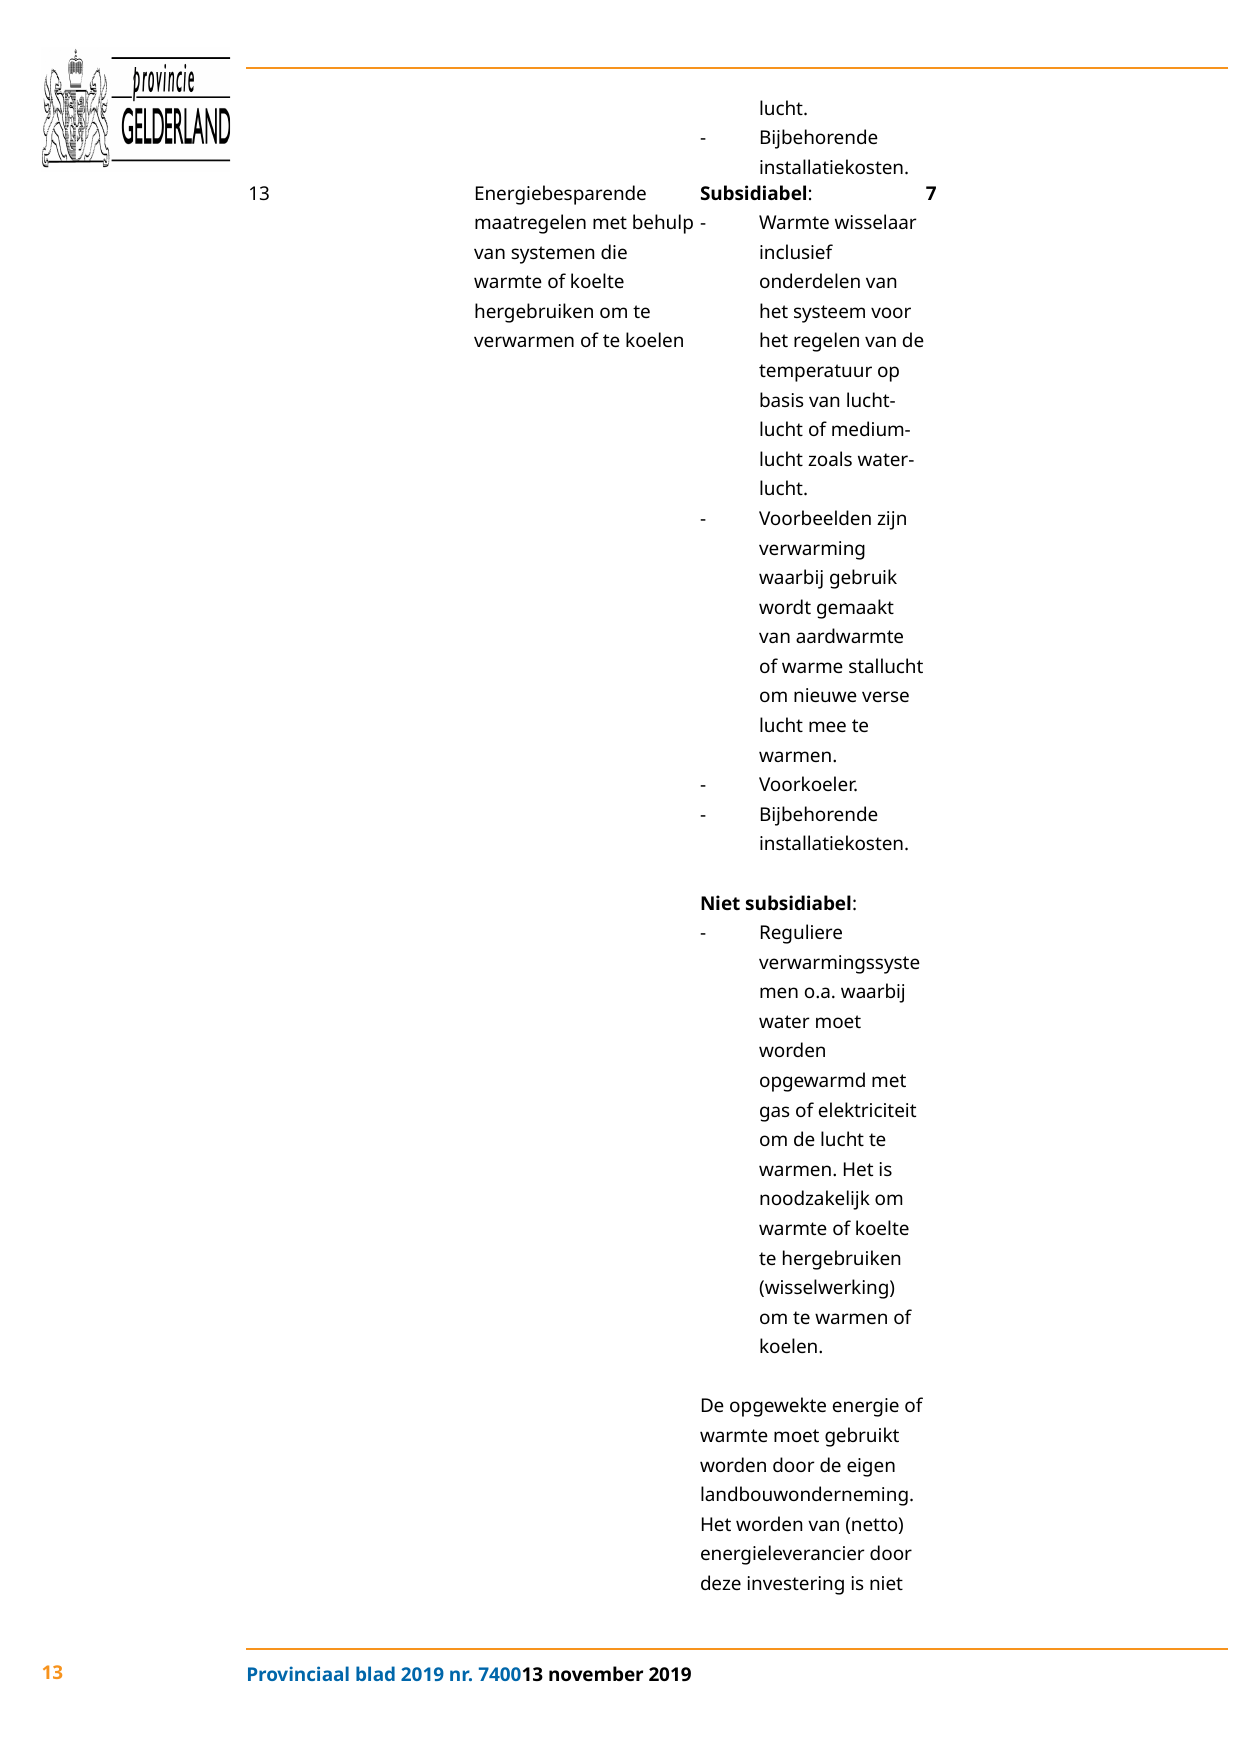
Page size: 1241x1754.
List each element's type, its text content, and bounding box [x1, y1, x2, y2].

table_cell 13 [248, 180, 474, 1596]
table_cell Energiebesparende maatregelen met behulp van systemen die warmte of koelte hergebruiken om te verwarmen of te koelen [474, 180, 700, 1596]
table_cell [926, 95, 1152, 180]
table_cell Subsidiabel: Warmte wisselaar inclusief onderdelen van het systeem voor het regelen van de temperatuur op basis van lucht-lucht of medium-lucht zoals water-lucht. Voorbeelden zijn verwarming waarbij gebruik wordt gemaakt van aardwarmte of warme stallucht om nieuwe verse lucht mee te warmen. Voorkoeler. Bijbehorende installatiekosten. Niet subsidiabel: Reguliere verwarmingssystemen o.a. waarbij water moet worden opgewarmd met gas of elektriciteit om de lucht te warmen. Het is noodzakelijk om warmte of koelte te hergebruiken (wisselwerking) om te warmen of koelen. De opgewekte energie of warmte moet gebruikt worden door de eigen landbouwonderneming. Het worden van (netto) energieleverancier door deze investering is niet [700, 180, 926, 1596]
picture [41, 47, 231, 172]
table_cell [474, 95, 700, 180]
table_cell 7 [926, 180, 1152, 1596]
table_cell lucht. Bijbehorende installatiekosten. [700, 95, 926, 180]
table_cell [248, 95, 474, 180]
